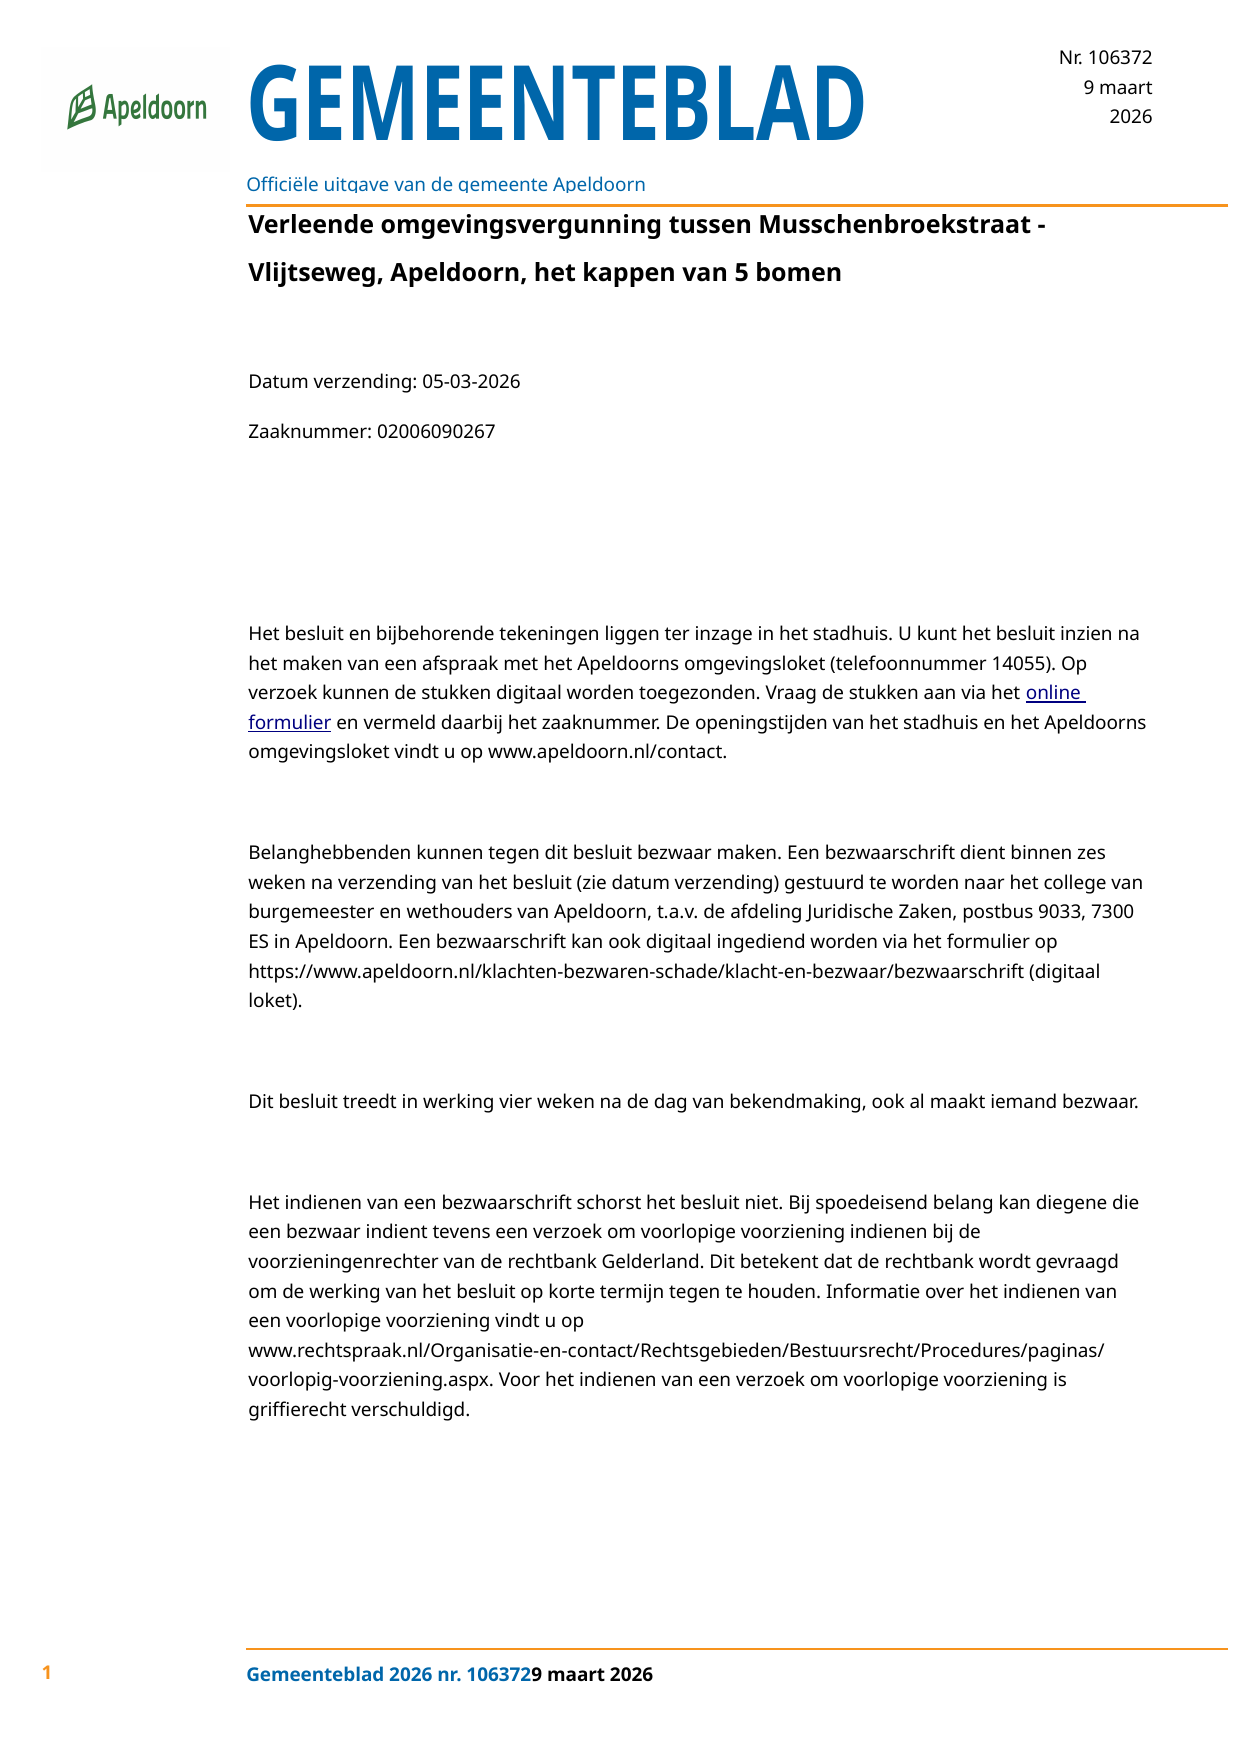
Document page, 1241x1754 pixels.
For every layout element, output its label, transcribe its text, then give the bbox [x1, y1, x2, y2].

text Belanghebbenden kunnen tegen dit besluit bezwaar maken. Een bezwaarschrift dient binnen zes weken na verzending van het besluit (zie datum verzending) gestuurd te worden naar het college van burgemeester en wethouders van Apeldoorn, t.a.v. de afdeling Juridische Zaken, postbus 9033, 7300 ES in Apeldoorn. Een bezwaarschrift kan ook digitaal ingediend worden via het formulier op https://www.apeldoorn.nl/klachten-bezwaren-schade/klacht-en-bezwaar/bezwaarschrift (digitaal loket). [248, 839, 1152, 1013]
text Het indienen van een bezwaarschrift schorst het besluit niet. Bij spoedeisend belang kan diegene die een bezwaar indient tevens een verzoek om voorlopige voorziening indienen bij de voorzieningenrechter van de rechtbank Gelderland. Dit betekent dat de rechtbank wordt gevraagd om de werking van het besluit op korte termijn tegen te houden. Informatie over het indienen van een voorlopige voorziening vindt u op www.rechtspraak.nl/Organisatie-en-contact/Rechtsgebieden/Bestuursrecht/Procedures/paginas/voorlopig-voorziening.aspx. Voor het indienen van een verzoek om voorlopige voorziening is griffierecht verschuldigd. [248, 1189, 1152, 1422]
text Verleende omgevingsvergunning tussen Musschenbroekstraat - Vlijtseweg, Apeldoorn, het kappen van 5 bomen [248, 207, 1152, 288]
text Dit besluit treedt in werking vier weken na de dag van bekendmaking, ook al maakt iemand bezwaar. [248, 1088, 1152, 1114]
text Het besluit en bijbehorende tekeningen liggen ter inzage in het stadhuis. U kunt het besluit inzien na het maken van een afspraak met het Apeldoorns omgevingsloket (telefoonnummer 14055). Op verzoek kunnen de stukken digitaal worden toegezonden. Vraag de stukken aan via het online formulier en vermeld daarbij het zaaknummer. De openingstijden van het stadhuis en het Apeldoorns omgevingsloket vindt u op www.apeldoorn.nl/contact. [248, 620, 1152, 764]
text Datum verzending: 05-03-2026 [248, 368, 1152, 394]
picture [41, 47, 231, 172]
text Zaaknummer: 02006090267 [248, 419, 1152, 444]
